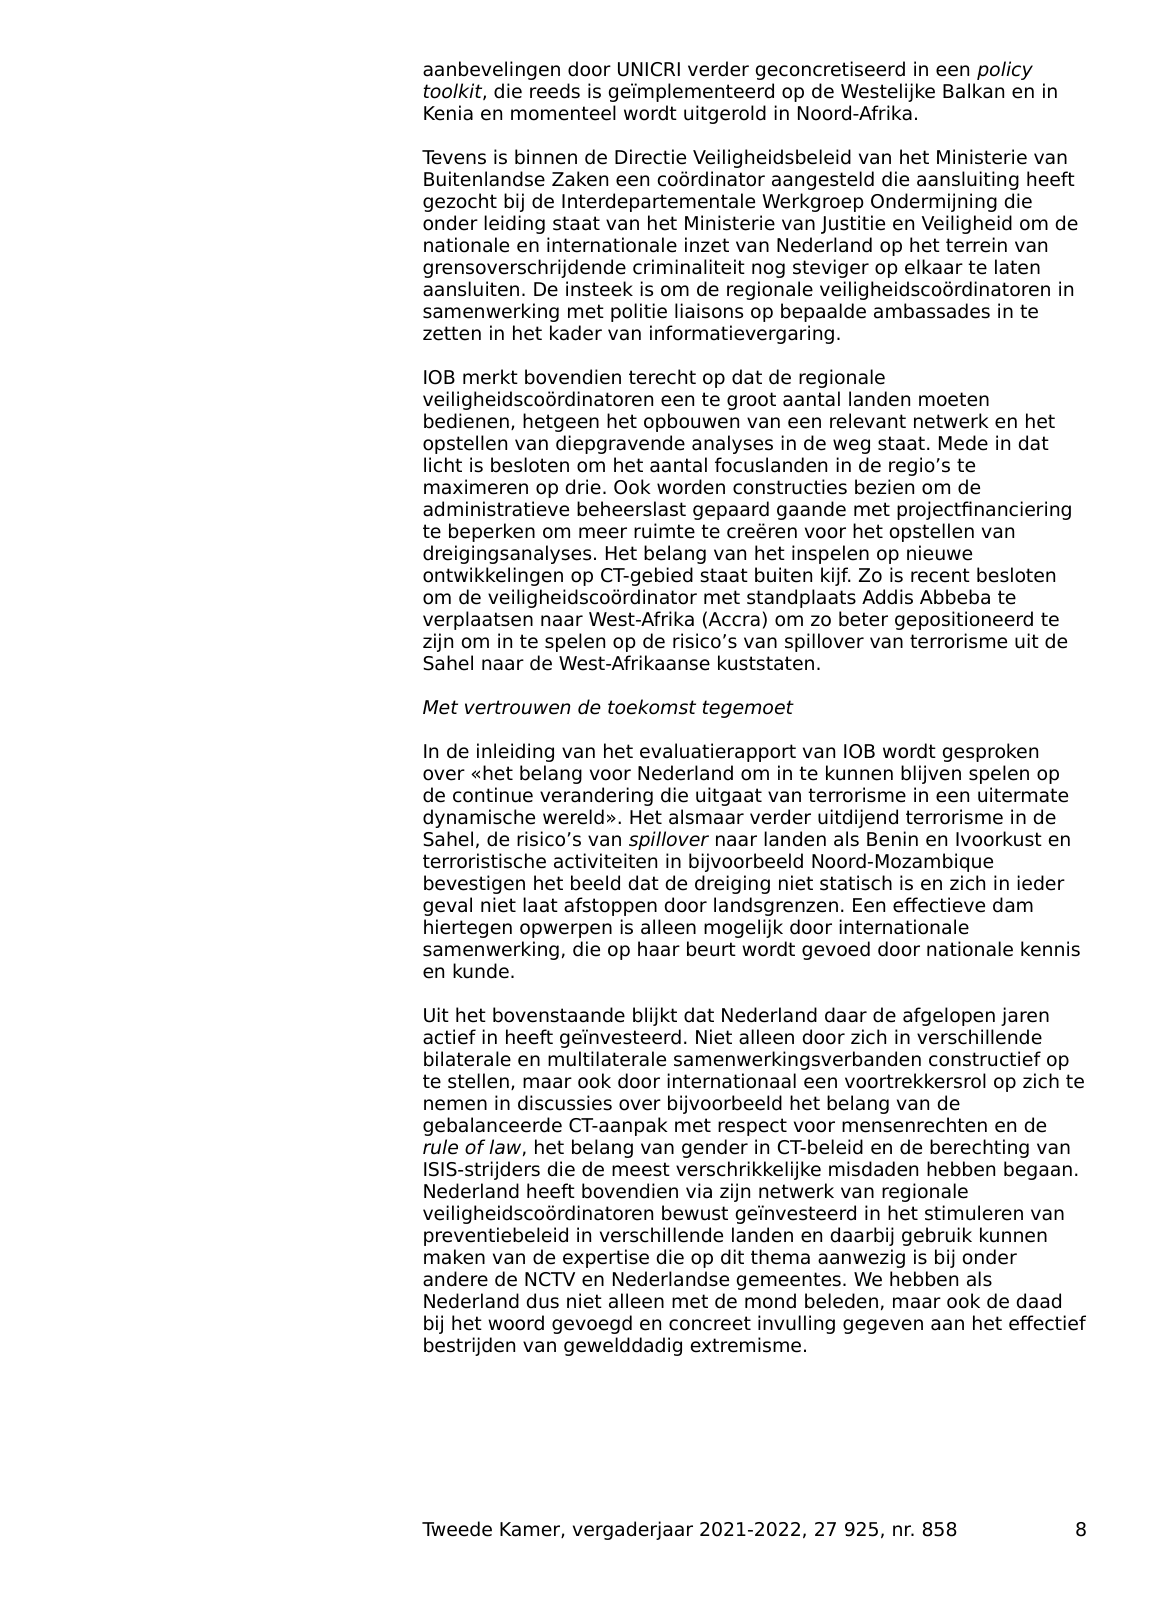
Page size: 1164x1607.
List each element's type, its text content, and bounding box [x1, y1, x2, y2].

subtitle Met vertrouwen de toekomst tegemoet [422, 697, 1087, 719]
text In de inleiding van het evaluatierapport van IOB wordt gesproken over «het belang voor Nederland om in te kunnen blijven spelen op de continue verandering die uitgaat van terrorisme in een uitermate dynamische wereld». Het alsmaar verder uitdijend terrorisme in de Sahel, de risico’s van spillover naar landen als Benin en Ivoorkust en terroristische activiteiten in bijvoorbeeld Noord-Mozambique bevestigen het beeld dat de dreiging niet statisch is en zich in ieder geval niet laat afstoppen door landsgrenzen. Een effectieve dam hiertegen opwerpen is alleen mogelijk door internationale samenwerking, die op haar beurt wordt gevoed door nationale kennis en kunde. [422, 741, 1087, 983]
text aanbevelingen door UNICRI verder geconcretiseerd in een policy toolkit, die reeds is geïmplementeerd op de Westelijke Balkan en in Kenia en momenteel wordt uitgerold in Noord-Afrika. [422, 59, 1087, 125]
text Uit het bovenstaande blijkt dat Nederland daar de afgelopen jaren actief in heeft geïnvesteerd. Niet alleen door zich in verschillende bilaterale en multilaterale samenwerkingsverbanden constructief op te stellen, maar ook door internationaal een voortrekkersrol op zich te nemen in discussies over bijvoorbeeld het belang van de gebalanceerde CT-aanpak met respect voor mensenrechten en de rule of law, het belang van gender in CT-beleid en de berechting van ISIS-strijders die de meest verschrikkelijke misdaden hebben begaan. Nederland heeft bovendien via zijn netwerk van regionale veiligheidscoördinatoren bewust geïnvesteerd in het stimuleren van preventiebeleid in verschillende landen en daarbij gebruik kunnen maken van de expertise die op dit thema aanwezig is bij onder andere de NCTV en Nederlandse gemeentes. We hebben als Nederland dus niet alleen met de mond beleden, maar ook de daad bij het woord gevoegd en concreet invulling gegeven aan het effectief bestrijden van gewelddadig extremisme. [422, 1005, 1087, 1357]
text IOB merkt bovendien terecht op dat de regionale veiligheidscoördinatoren een te groot aantal landen moeten bedienen, hetgeen het opbouwen van een relevant netwerk en het opstellen van diepgravende analyses in de weg staat. Mede in dat licht is besloten om het aantal focuslanden in de regio’s te maximeren op drie. Ook worden constructies bezien om de administratieve beheerslast gepaard gaande met projectfinanciering te beperken om meer ruimte te creëren voor het opstellen van dreigingsanalyses. Het belang van het inspelen op nieuwe ontwikkelingen op CT-gebied staat buiten kijf. Zo is recent besloten om de veiligheidscoördinator met standplaats Addis Abbeba te verplaatsen naar West-Afrika (Accra) om zo beter gepositioneerd te zijn om in te spelen op de risico’s van spillover van terrorisme uit de Sahel naar de West-Afrikaanse kuststaten. [422, 367, 1087, 675]
text Tevens is binnen de Directie Veiligheidsbeleid van het Ministerie van Buitenlandse Zaken een coördinator aangesteld die aansluiting heeft gezocht bij de Interdepartementale Werkgroep Ondermijning die onder leiding staat van het Ministerie van Justitie en Veiligheid om de nationale en internationale inzet van Nederland op het terrein van grensoverschrijdende criminaliteit nog steviger op elkaar te laten aansluiten. De insteek is om de regionale veiligheidscoördinatoren in samenwerking met politie liaisons op bepaalde ambassades in te zetten in het kader van informatievergaring. [422, 147, 1087, 345]
